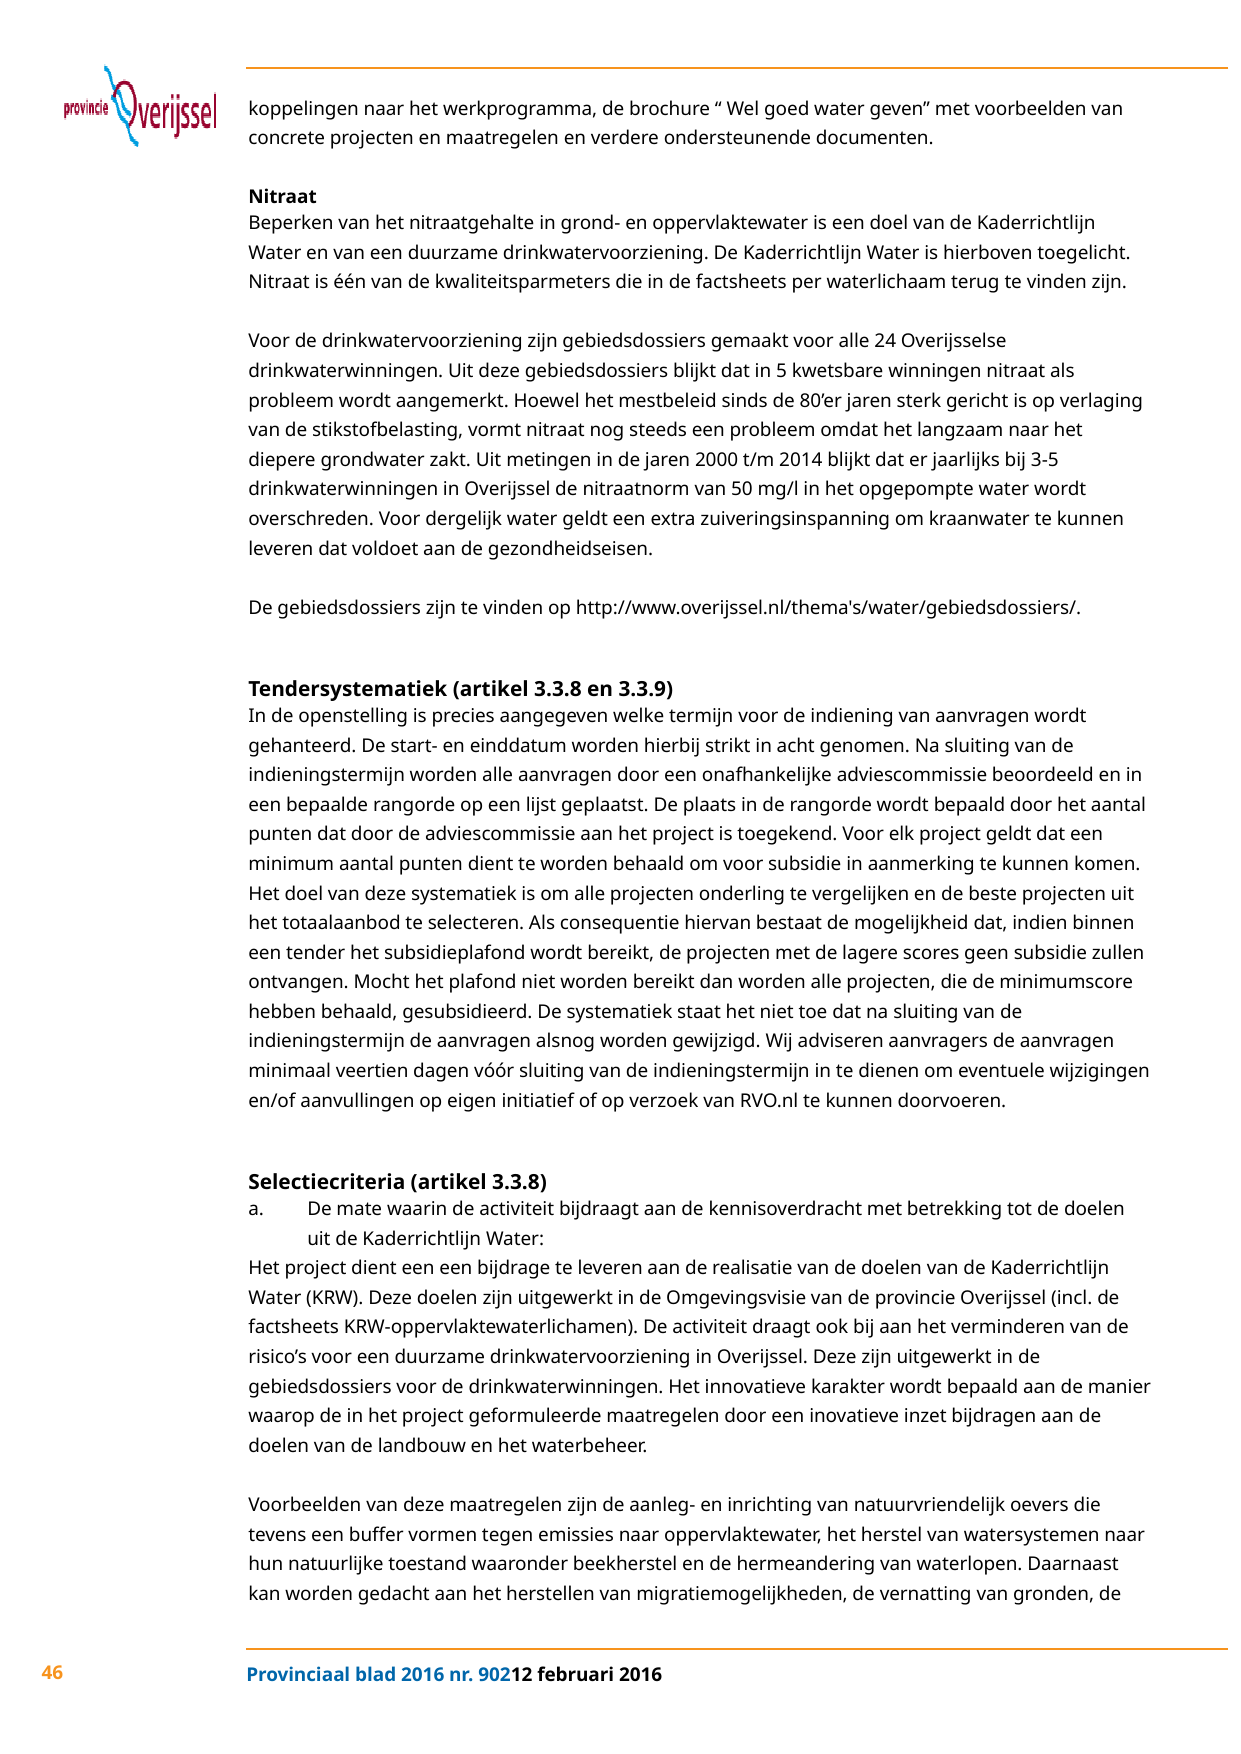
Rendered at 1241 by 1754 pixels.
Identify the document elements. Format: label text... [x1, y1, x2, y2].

text Nitraat [248, 183, 1152, 209]
text Beperken van het nitraatgehalte in grond- en oppervlaktewater is een doel van de Kaderrichtlijn Water en van een duurzame drinkwatervoorziening. De Kaderrichtlijn Water is hierboven toegelicht. Nitraat is één van de kwaliteitsparmeters die in de factsheets per waterlichaam terug te vinden zijn. [248, 209, 1152, 294]
text In de openstelling is precies aangegeven welke termijn voor de indiening van aanvragen wordt gehanteerd. De start- en einddatum worden hierbij strikt in acht genomen. Na sluiting van de indieningstermijn worden alle aanvragen door een onafhankelijke adviescommissie beoordeeld en in een bepaalde rangorde op een lijst geplaatst. De plaats in de rangorde wordt bepaald door het aantal punten dat door de adviescommissie aan het project is toegekend. Voor elk project geldt dat een minimum aantal punten dient te worden behaald om voor subsidie in aanmerking te kunnen komen. Het doel van deze systematiek is om alle projecten onderling te vergelijken en de beste projecten uit het totaalaanbod te selecteren. Als consequentie hiervan bestaat de mogelijkheid dat, indien binnen een tender het subsidieplafond wordt bereikt, de projecten met de lagere scores geen subsidie zullen ontvangen. Mocht het plafond niet worden bereikt dan worden alle projecten, die de minimumscore hebben behaald, gesubsidieerd. De systematiek staat het niet toe dat na sluiting van de indieningstermijn de aanvragen alsnog worden gewijzigd. Wij adviseren aanvragers de aanvragen minimaal veertien dagen vóór sluiting van de indieningstermijn in te dienen om eventuele wijzigingen en/of aanvullingen op eigen initiatief of op verzoek van RVO.nl te kunnen doorvoeren. [248, 702, 1152, 1113]
text Voor de drinkwatervoorziening zijn gebiedsdossiers gemaakt voor alle 24 Overijsselse drinkwaterwinningen. Uit deze gebiedsdossiers blijkt dat in 5 kwetsbare winningen nitraat als probleem wordt aangemerkt. Hoewel het mestbeleid sinds de 80’er jaren sterk gericht is op verlaging van de stikstofbelasting, vormt nitraat nog steeds een probleem omdat het langzaam naar het diepere grondwater zakt. Uit metingen in de jaren 2000 t/m 2014 blijkt dat er jaarlijks bij 3-5 drinkwaterwinningen in Overijssel de nitraatnorm van 50 mg/l in het opgepompte water wordt overschreden. Voor dergelijk water geldt een extra zuiveringsinspanning om kraanwater te kunnen leveren dat voldoet aan de gezondheidseisen. [248, 328, 1152, 560]
list De mate waarin de activiteit bijdraagt aan de kennisoverdracht met betrekking tot de doelen uit de Kaderrichtlijn Water: [248, 1195, 1152, 1251]
text Het project dient een een bijdrage te leveren aan de realisatie van de doelen van de Kaderrichtlijn Water (KRW). Deze doelen zijn uitgewerkt in de Omgevingsvisie van de provincie Overijssel (incl. de factsheets KRW-oppervlaktewaterlichamen). De activiteit draagt ook bij aan het verminderen van de risico’s voor een duurzame drinkwatervoorziening in Overijssel. Deze zijn uitgewerkt in de gebiedsdossiers voor de drinkwaterwinningen. Het innovatieve karakter wordt bepaald aan de manier waarop de in het project geformuleerde maatregelen door een inovatieve inzet bijdragen aan de doelen van de landbouw en het waterbeheer. [248, 1254, 1152, 1458]
text Selectiecriteria (artikel 3.3.8) [248, 1167, 1152, 1195]
text Voorbeelden van deze maatregelen zijn de aanleg- en inrichting van natuurvriendelijk oevers die tevens een buffer vormen tegen emissies naar oppervlaktewater, het herstel van watersystemen naar hun natuurlijke toestand waaronder beekherstel en de hermeandering van waterlopen. Daarnaast kan worden gedacht aan het herstellen van migratiemogelijkheden, de vernatting van gronden, de [248, 1491, 1152, 1606]
text De gebiedsdossiers zijn te vinden op http://www.overijssel.nl/thema's/water/gebiedsdossiers/. [248, 594, 1152, 619]
picture [41, 47, 231, 172]
text koppelingen naar het werkprogramma, de brochure “ Wel goed water geven” met voorbeelden van concrete projecten en maatregelen en verdere ondersteunende documenten. [248, 95, 1152, 150]
text Tendersystematiek (artikel 3.3.8 en 3.3.9) [248, 674, 1152, 702]
